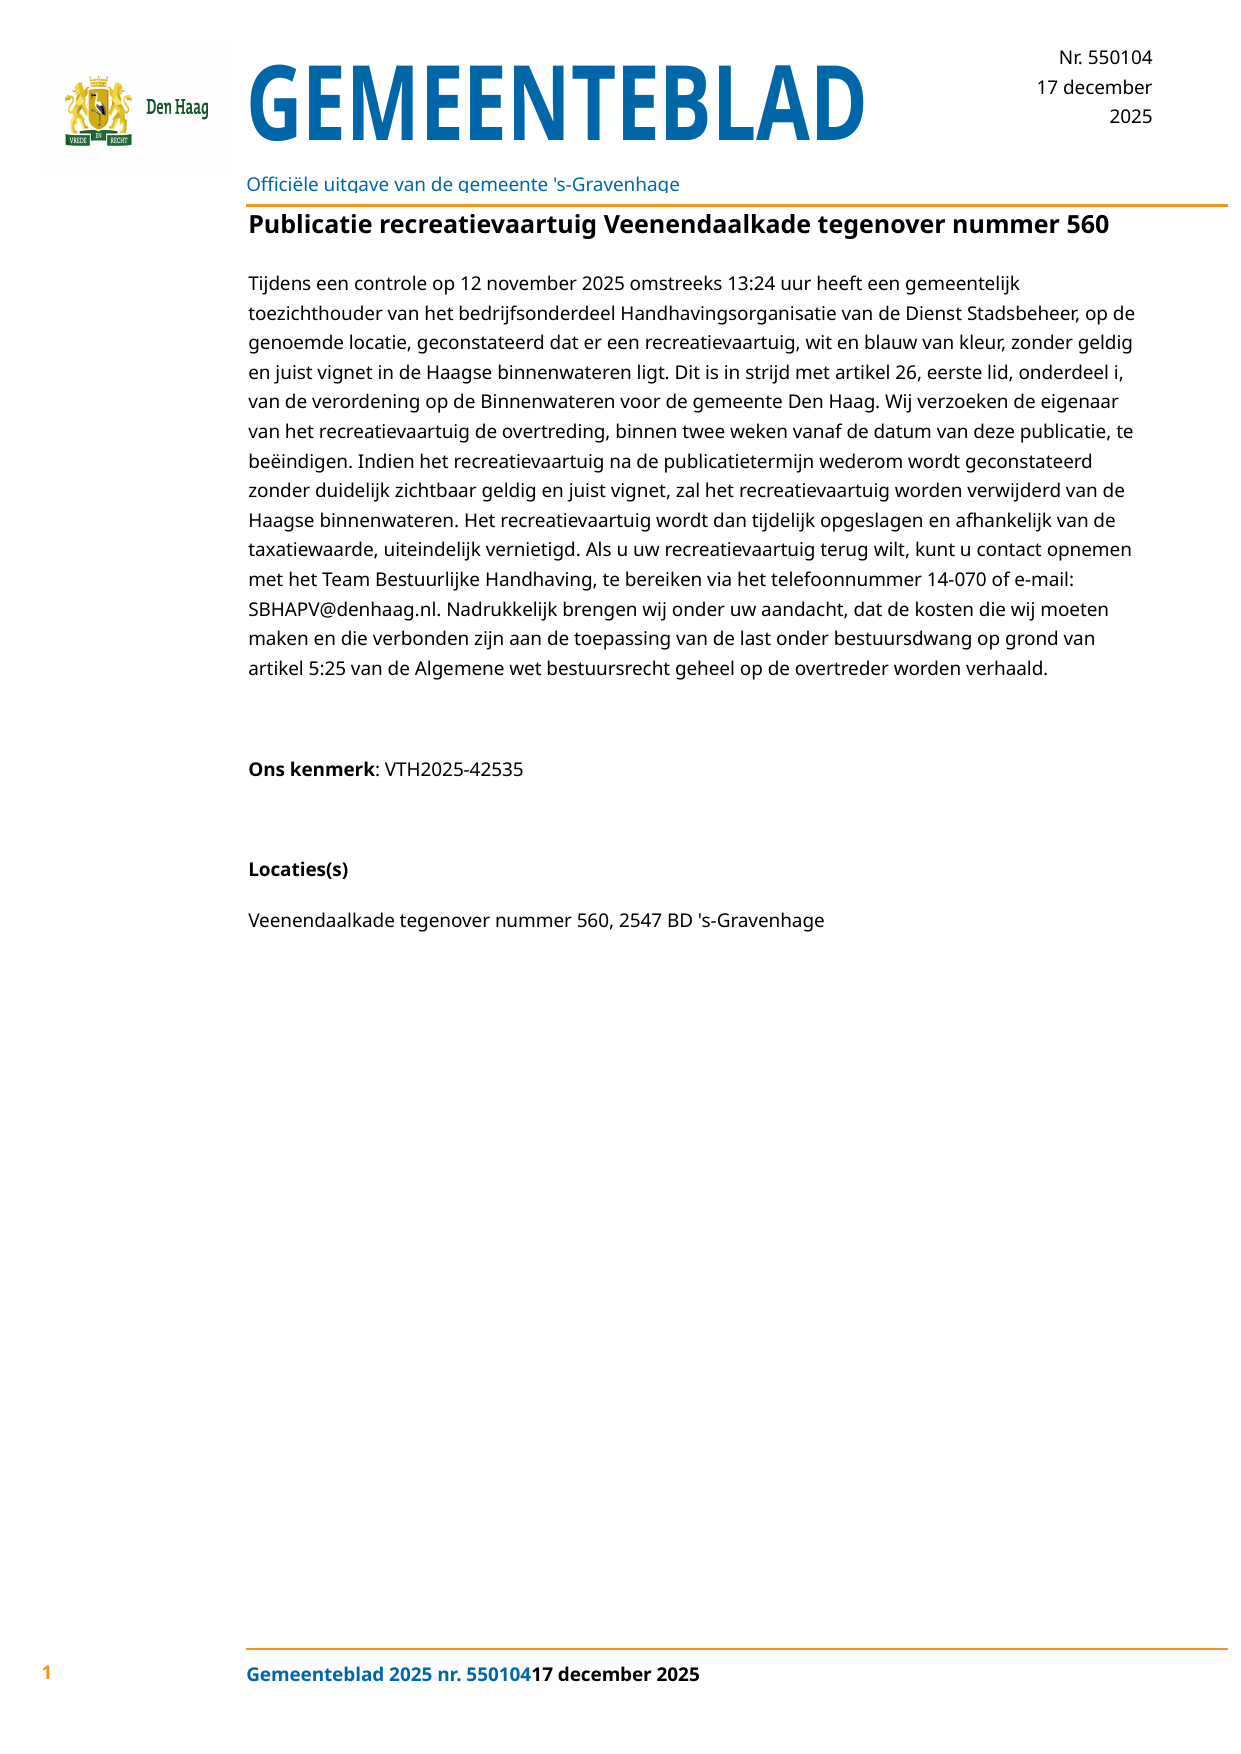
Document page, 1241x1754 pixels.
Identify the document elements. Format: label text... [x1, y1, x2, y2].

text Locaties(s) [248, 857, 1152, 882]
text Ons kenmerk: VTH2025-42535 [248, 756, 1152, 781]
text Publicatie recreatievaartuig Veenendaalkade tegenover nummer 560 [248, 207, 1152, 241]
picture [41, 47, 231, 172]
text Tijdens een controle op 12 november 2025 omstreeks 13:24 uur heeft een gemeentelijk toezichthouder van het bedrijfsonderdeel Handhavingsorganisatie van de Dienst Stadsbeheer, op de genoemde locatie, geconstateerd dat er een recreatievaartuig, wit en blauw van kleur, zonder geldig en juist vignet in de Haagse binnenwateren ligt. Dit is in strijd met artikel 26, eerste lid, onderdeel i, van de verordening op de Binnenwateren voor de gemeente Den Haag. Wij verzoeken de eigenaar van het recreatievaartuig de overtreding, binnen twee weken vanaf de datum van deze publicatie, te beëindigen. Indien het recreatievaartuig na de publicatietermijn wederom wordt geconstateerd zonder duidelijk zichtbaar geldig en juist vignet, zal het recreatievaartuig worden verwijderd van de Haagse binnenwateren. Het recreatievaartuig wordt dan tijdelijk opgeslagen en afhankelijk van de taxatiewaarde, uiteindelijk vernietigd. Als u uw recreatievaartuig terug wilt, kunt u contact opnemen met het Team Bestuurlijke Handhaving, te bereiken via het telefoonnummer 14-070 of e-mail: SBHAPV@denhaag.nl. Nadrukkelijk brengen wij onder uw aandacht, dat de kosten die wij moeten maken en die verbonden zijn aan de toepassing van de last onder bestuursdwang op grond van artikel 5:25 van de Algemene wet bestuursrecht geheel op de overtreder worden verhaald. [248, 270, 1152, 681]
text Veenendaalkade tegenover nummer 560, 2547 BD 's-Gravenhage [248, 907, 1152, 933]
